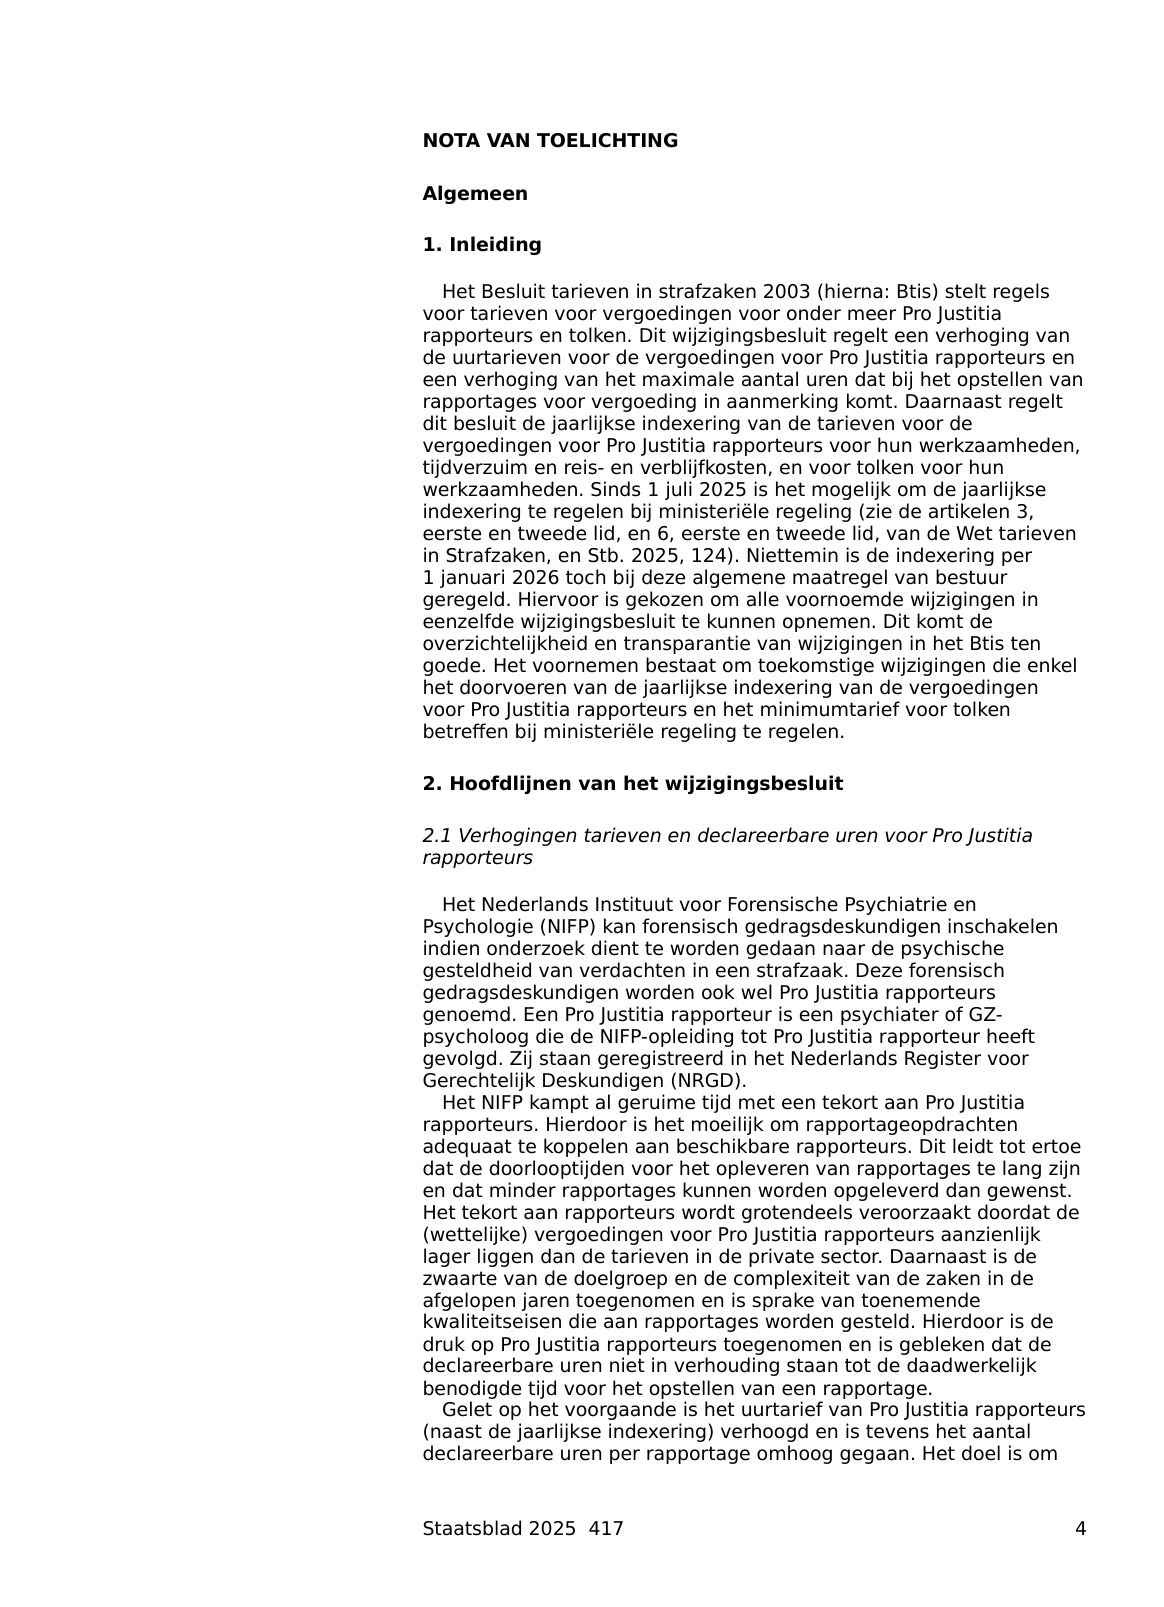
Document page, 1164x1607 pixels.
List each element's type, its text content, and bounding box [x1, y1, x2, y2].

subtitle 2. Hoofdlijnen van het wijzigingsbesluit [422, 773, 1087, 795]
subtitle 2.1 Verhogingen tarieven en declareerbare uren voor Pro Justitia rapporteurs [422, 825, 1087, 869]
text Het Besluit tarieven in strafzaken 2003 (hierna: Btis) stelt regels voor tarieven voor vergoedingen voor onder meer Pro Justitia rapporteurs en tolken. Dit wijzigingsbesluit regelt een verhoging van de uurtarieven voor de vergoedingen voor Pro Justitia rapporteurs en een verhoging van het maximale aantal uren dat bij het opstellen van rapportages voor vergoeding in aanmerking komt. Daarnaast regelt dit besluit de jaarlijkse indexering van de tarieven voor de vergoedingen voor Pro Justitia rapporteurs voor hun werkzaamheden, tijdverzuim en reis- en verblijfkosten, en voor tolken voor hun werkzaamheden. Sinds 1 juli 2025 is het mogelijk om de jaarlijkse indexering te regelen bij ministeriële regeling (zie de artikelen 3, eerste en tweede lid, en 6, eerste en tweede lid, van de Wet tarieven in Strafzaken, en Stb. 2025, 124). Niettemin is de indexering per 1 januari 2026 toch bij deze algemene maatregel van bestuur geregeld. Hiervoor is gekozen om alle voornoemde wijzigingen in eenzelfde wijzigingsbesluit te kunnen opnemen. Dit komt de overzichtelijkheid en transparantie van wijzigingen in het Btis ten goede. Het voornemen bestaat om toekomstige wijzigingen die enkel het doorvoeren van de jaarlijkse indexering van de vergoedingen voor Pro Justitia rapporteurs en het minimumtarief voor tolken betreffen bij ministeriële regeling te regelen. [422, 281, 1087, 743]
text Gelet op het voorgaande is het uurtarief van Pro Justitia rapporteurs (naast de jaarlijkse indexering) verhoogd en is tevens het aantal declareerbare uren per rapportage omhoog gegaan. Het doel is om [422, 1399, 1087, 1465]
subtitle Algemeen [422, 182, 1087, 204]
subtitle NOTA VAN TOELICHTING [422, 130, 1087, 152]
subtitle 1. Inleiding [422, 234, 1087, 256]
text Het Nederlands Instituut voor Forensische Psychiatrie en Psychologie (NIFP) kan forensisch gedragsdeskundigen inschakelen indien onderzoek dient te worden gedaan naar de psychische gesteldheid van verdachten in een strafzaak. Deze forensisch gedragsdeskundigen worden ook wel Pro Justitia rapporteurs genoemd. Een Pro Justitia rapporteur is een psychiater of GZ-psycholoog die de NIFP-opleiding tot Pro Justitia rapporteur heeft gevolgd. Zij staan geregistreerd in het Nederlands Register voor Gerechtelijk Deskundigen (NRGD). [422, 894, 1087, 1092]
text Het NIFP kampt al geruime tijd met een tekort aan Pro Justitia rapporteurs. Hierdoor is het moeilijk om rapportageopdrachten adequaat te koppelen aan beschikbare rapporteurs. Dit leidt tot ertoe dat de doorlooptijden voor het opleveren van rapportages te lang zijn en dat minder rapportages kunnen worden opgeleverd dan gewenst. Het tekort aan rapporteurs wordt grotendeels veroorzaakt doordat de (wettelijke) vergoedingen voor Pro Justitia rapporteurs aanzienlijk lager liggen dan de tarieven in de private sector. Daarnaast is de zwaarte van de doelgroep en de complexiteit van de zaken in de afgelopen jaren toegenomen en is sprake van toenemende kwaliteitseisen die aan rapportages worden gesteld. Hierdoor is de druk op Pro Justitia rapporteurs toegenomen en is gebleken dat de declareerbare uren niet in verhouding staan tot de daadwerkelijk benodigde tijd voor het opstellen van een rapportage. [422, 1092, 1087, 1399]
